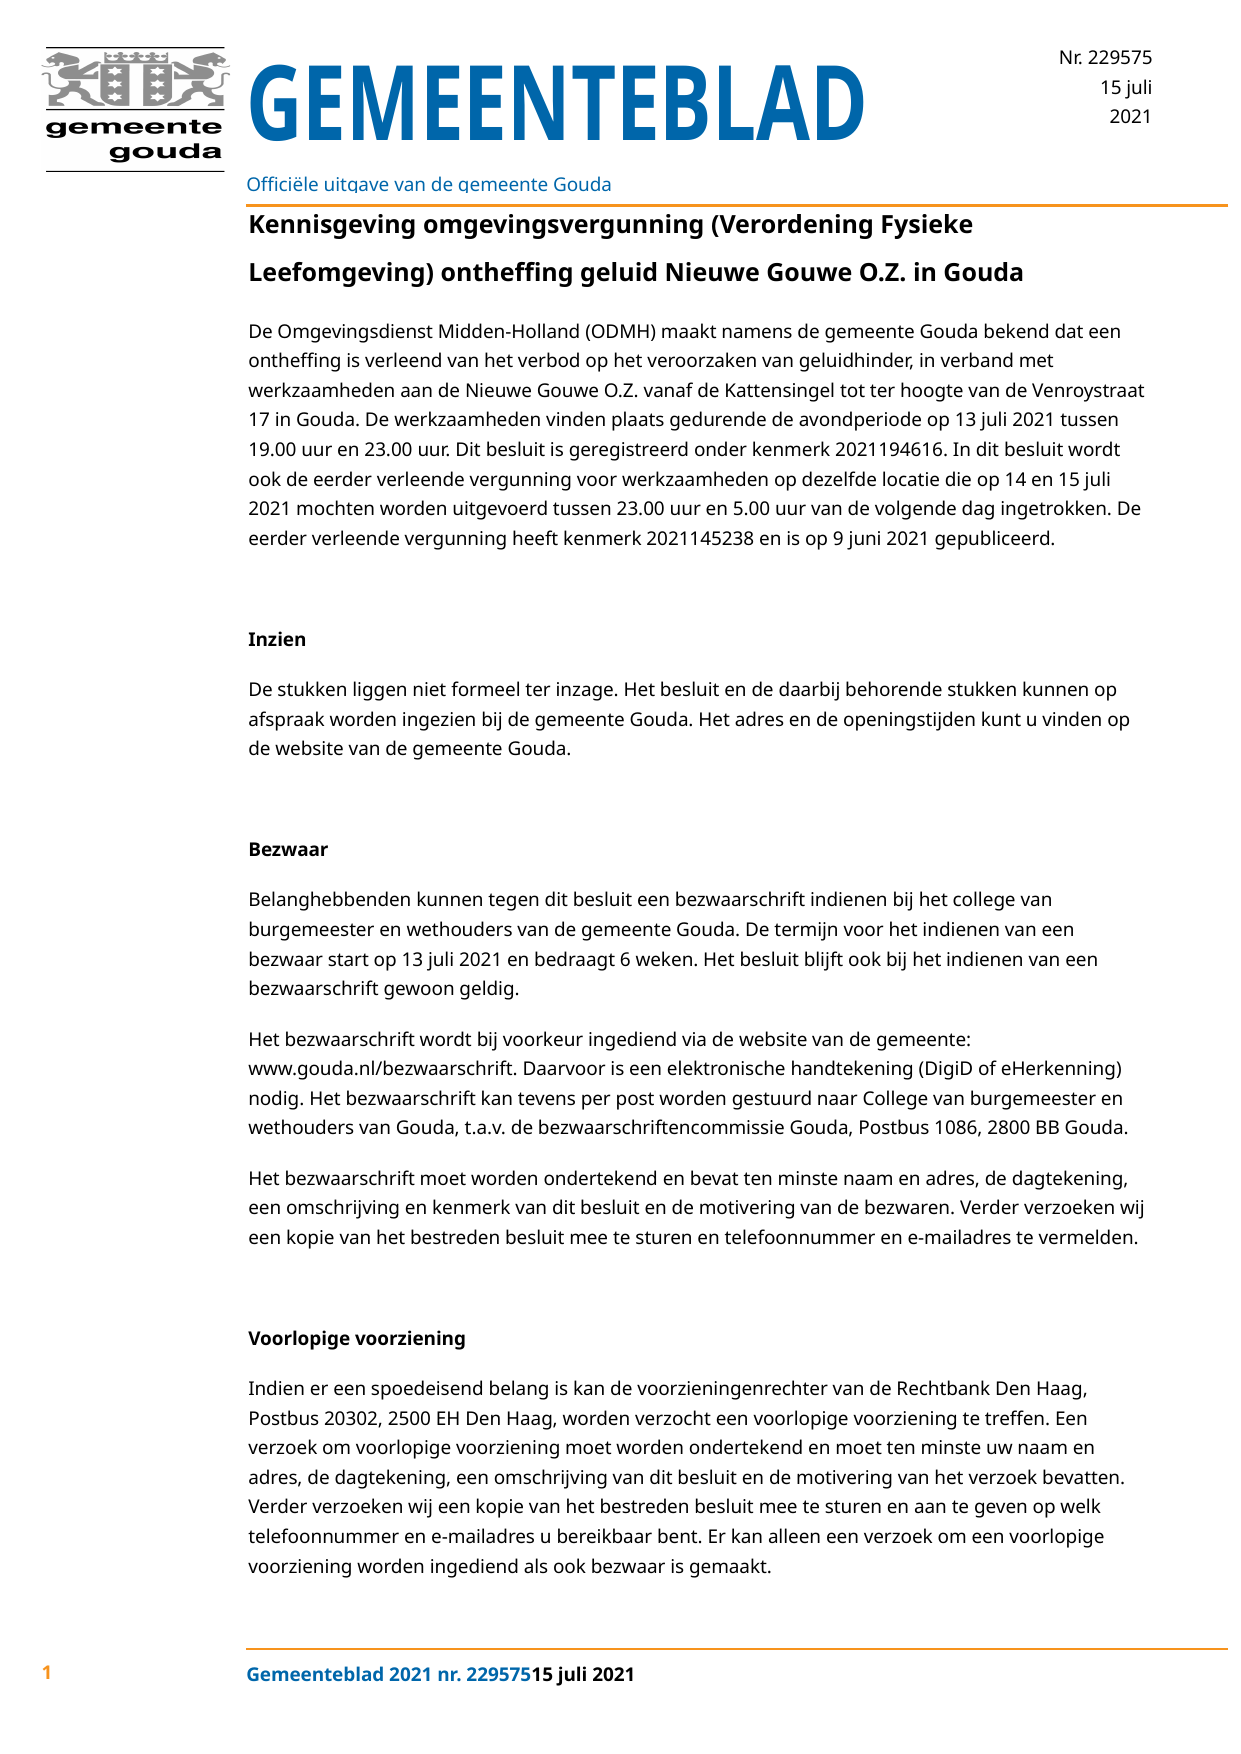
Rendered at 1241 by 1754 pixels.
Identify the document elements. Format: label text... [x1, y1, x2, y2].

text De Omgevingsdienst Midden-Holland (ODMH) maakt namens de gemeente Gouda bekend dat een ontheffing is verleend van het verbod op het veroorzaken van geluidhinder, in verband met werkzaamheden aan de Nieuwe Gouwe O.Z. vanaf de Kattensingel tot ter hoogte van de Venroystraat 17 in Gouda. De werkzaamheden vinden plaats gedurende de avondperiode op 13 juli 2021 tussen 19.00 uur en 23.00 uur. Dit besluit is geregistreerd onder kenmerk 2021194616. In dit besluit wordt ook de eerder verleende vergunning voor werkzaamheden op dezelfde locatie die op 14 en 15 juli 2021 mochten worden uitgevoerd tussen 23.00 uur en 5.00 uur van de volgende dag ingetrokken. De eerder verleende vergunning heeft kenmerk 2021145238 en is op 9 juni 2021 gepubliceerd. [248, 318, 1152, 551]
text Indien er een spoedeisend belang is kan de voorzieningenrechter van de Rechtbank Den Haag, Postbus 20302, 2500 EH Den Haag, worden verzocht een voorlopige voorziening te treffen. Een verzoek om voorlopige voorziening moet worden ondertekend en moet ten minste uw naam en adres, de dagtekening, een omschrijving van dit besluit en de motivering van het verzoek bevatten. Verder verzoeken wij een kopie van het bestreden besluit mee te sturen en aan te geven op welk telefoonnummer en e-mailadres u bereikbaar bent. Er kan alleen een verzoek om een voorlopige voorziening worden ingediend als ook bezwaar is gemaakt. [248, 1375, 1152, 1579]
text Belanghebbenden kunnen tegen dit besluit een bezwaarschrift indienen bij het college van burgemeester en wethouders van de gemeente Gouda. De termijn voor het indienen van een bezwaar start op 13 juli 2021 en bedraagt 6 weken. Het besluit blijft ook bij het indienen van een bezwaarschrift gewoon geldig. [248, 887, 1152, 1001]
text Inzien [248, 626, 1152, 652]
text Bezwaar [248, 836, 1152, 862]
text Voorlopige voorziening [248, 1325, 1152, 1351]
text Het bezwaarschrift moet worden ondertekend en bevat ten minste naam en adres, de dagtekening, een omschrijving en kenmerk van dit besluit en de motivering van de bezwaren. Verder verzoeken wij een kopie van het bestreden besluit mee te sturen en telefoonnummer en e-mailadres te vermelden. [248, 1165, 1152, 1250]
text Het bezwaarschrift wordt bij voorkeur ingediend via de website van de gemeente: www.gouda.nl/bezwaarschrift. Daarvoor is een elektronische handtekening (DigiD of eHerkenning) nodig. Het bezwaarschrift kan tevens per post worden gestuurd naar College van burgemeester en wethouders van Gouda, t.a.v. de bezwaarschriftencommissie Gouda, Postbus 1086, 2800 BB Gouda. [248, 1026, 1152, 1140]
text Kennisgeving omgevingsvergunning (Verordening Fysieke Leefomgeving) ontheffing geluid Nieuwe Gouwe O.Z. in Gouda [248, 207, 1152, 288]
text De stukken liggen niet formeel ter inzage. Het besluit en de daarbij behorende stukken kunnen op afspraak worden ingezien bij de gemeente Gouda. Het adres en de openingstijden kunt u vinden op de website van de gemeente Gouda. [248, 676, 1152, 761]
picture [41, 47, 231, 172]
